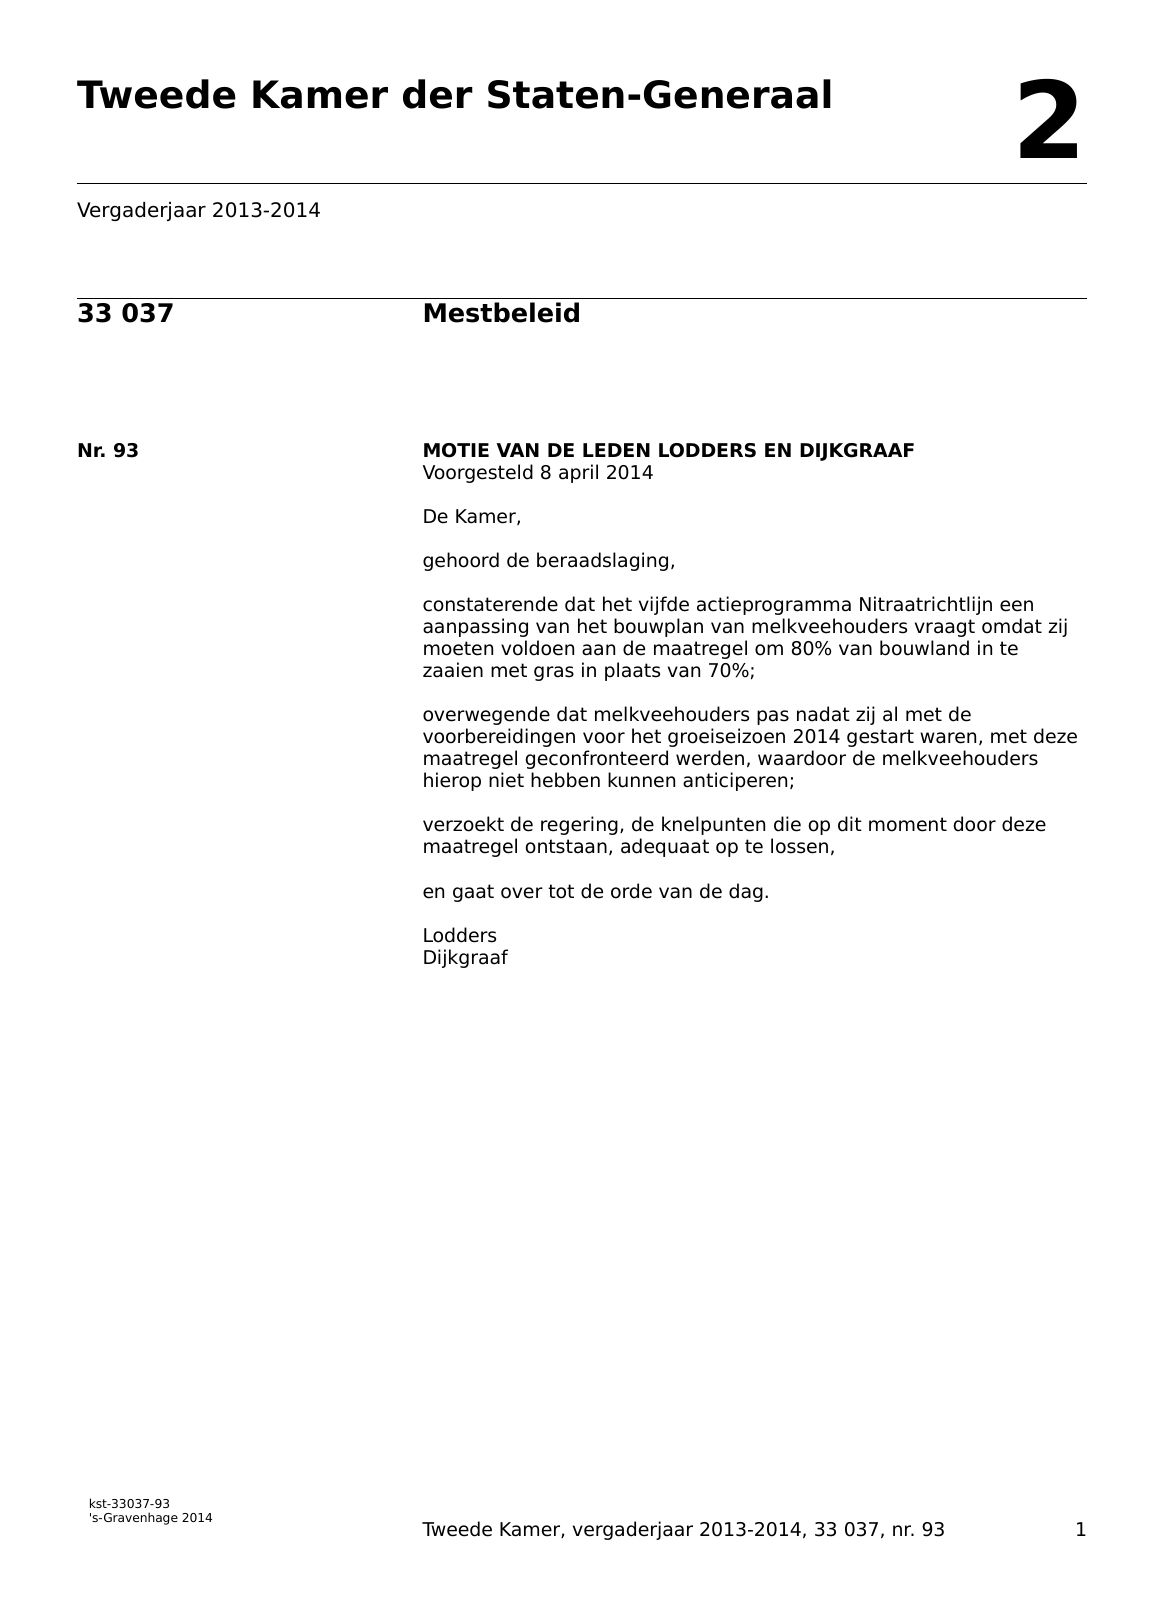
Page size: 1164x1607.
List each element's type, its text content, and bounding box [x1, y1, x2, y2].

text gehoord de beraadslaging, [422, 550, 1087, 572]
table_header Tweede Kamer der Staten-Generaal [77, 59, 886, 183]
text 's-Gravenhage 2014 [88, 1511, 323, 1525]
text Lodders [422, 925, 1087, 947]
table_header 2 [886, 59, 1087, 183]
text De Kamer, [422, 506, 1087, 528]
text en gaat over tot de orde van de dag. [422, 881, 1087, 902]
text constaterende dat het vijfde actieprogramma Nitraatrichtlijn een aanpassing van het bouwplan van melkveehouders vraagt omdat zij moeten voldoen aan de maatregel om 80% van bouwland in te zaaien met gras in plaats van 70%; [422, 594, 1087, 682]
text verzoekt de regering, de knelpunten die op dit moment door deze maatregel ontstaan, adequaat op te lossen, [422, 814, 1087, 858]
text Dijkgraaf [422, 947, 1087, 969]
text Voorgesteld 8 april 2014 [422, 462, 1087, 484]
text kst-33037-93 [88, 1497, 323, 1511]
table_cell Vergaderjaar 2013-2014 [77, 184, 1087, 298]
subtitle Nr. 93 MOTIE VAN DE LEDEN LODDERS EN DIJKGRAAF [77, 440, 1087, 462]
text overwegende dat melkveehouders pas nadat zij al met de voorbereidingen voor het groeiseizoen 2014 gestart waren, met deze maatregel geconfronteerd werden, waardoor de melkveehouders hierop niet hebben kunnen anticiperen; [422, 704, 1087, 792]
subtitle 33 037 Mestbeleid [77, 299, 1087, 329]
